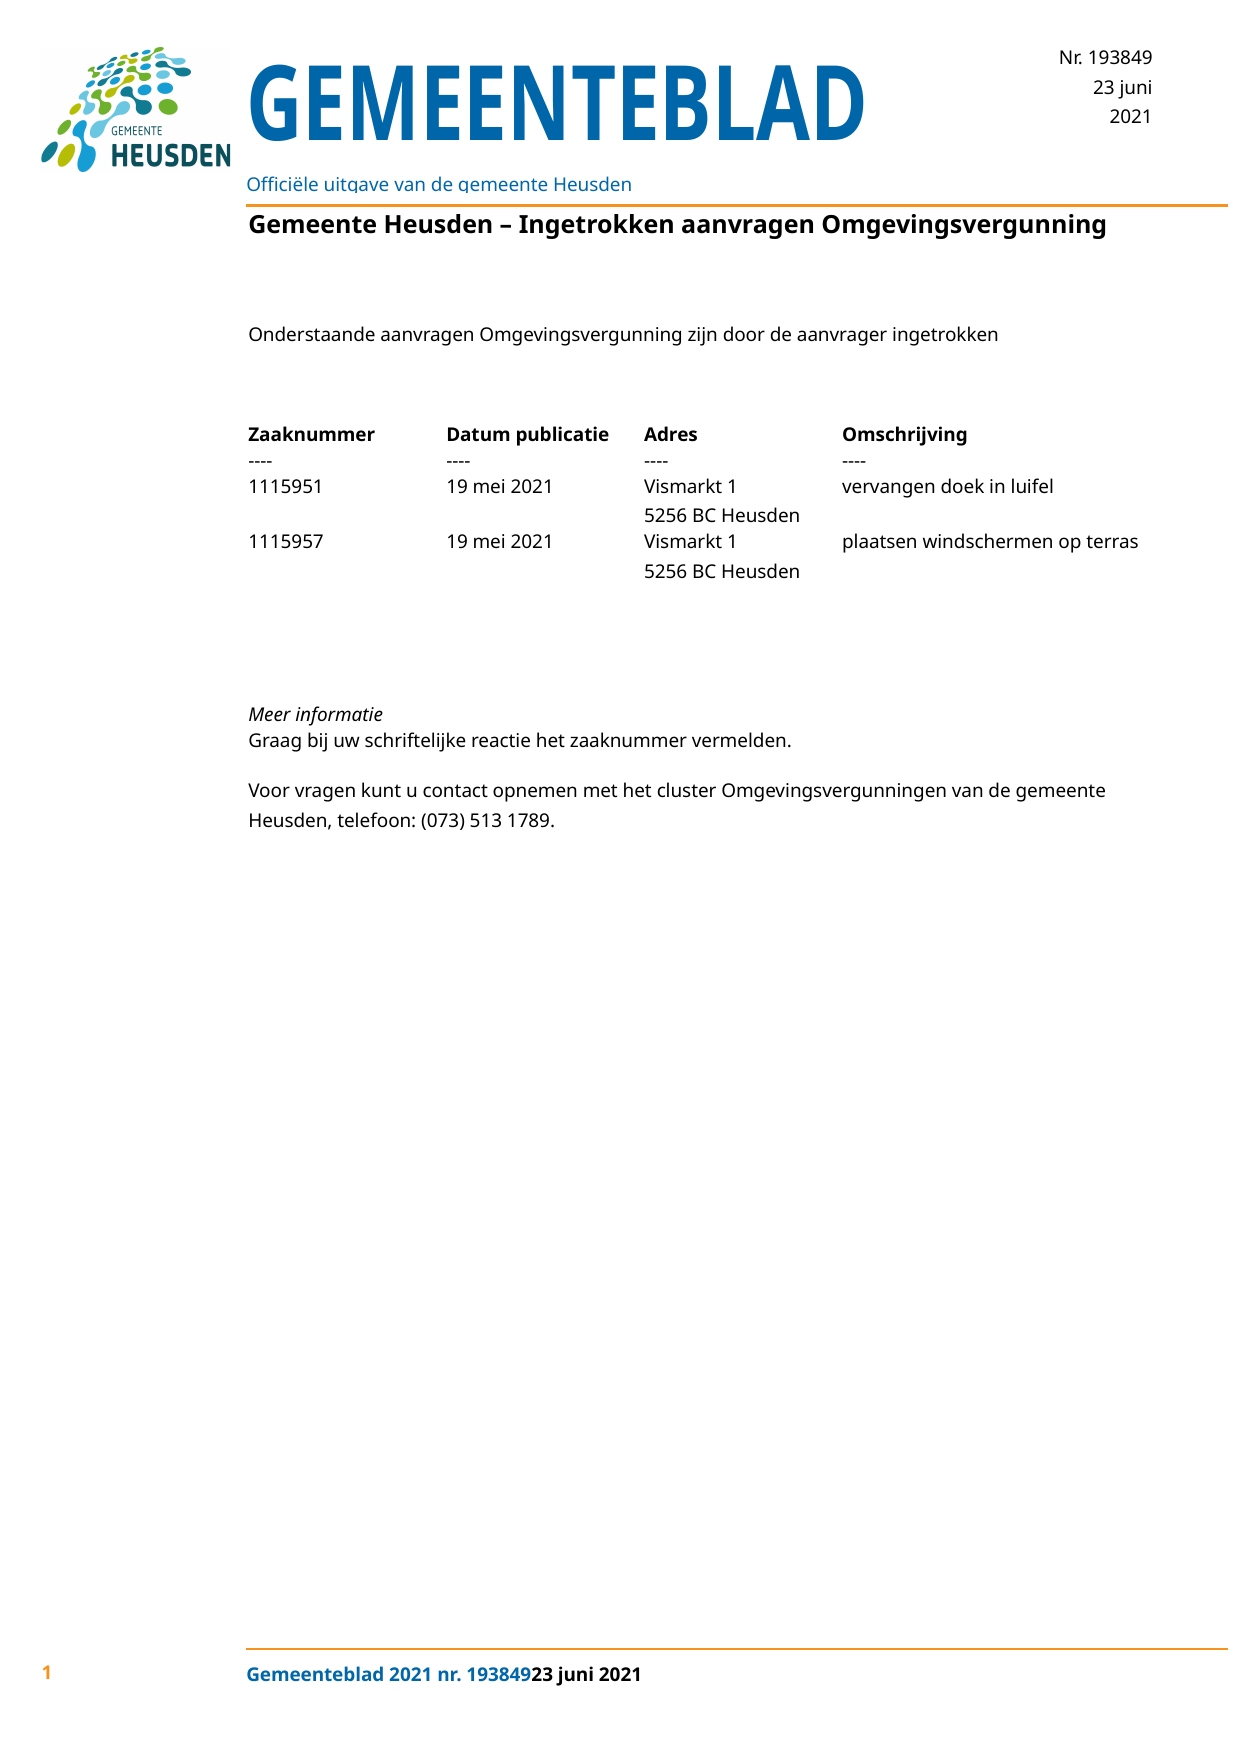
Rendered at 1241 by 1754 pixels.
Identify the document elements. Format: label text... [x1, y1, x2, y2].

table_cell 19 mei 2021 [446, 529, 644, 584]
table_cell ---- [446, 448, 644, 473]
picture [41, 47, 231, 172]
table_cell Vismarkt 1 5256 BC Heusden [644, 529, 842, 584]
text Gemeente Heusden – Ingetrokken aanvragen Omgevingsvergunning [248, 207, 1152, 241]
table_header Datum publicatie [446, 422, 644, 447]
table_cell ---- [644, 448, 842, 473]
table_cell 1115957 [248, 529, 446, 584]
table_cell 1115951 [248, 473, 446, 528]
table_cell ---- [842, 448, 1152, 473]
table_header Zaaknummer [248, 422, 446, 447]
text Graag bij uw schriftelijke reactie het zaaknummer vermelden. [248, 727, 1152, 753]
table_header Omschrijving [842, 422, 1152, 447]
table_cell plaatsen windschermen op terras [842, 529, 1152, 584]
table_cell ---- [248, 448, 446, 473]
table_cell Vismarkt 1 5256 BC Heusden [644, 473, 842, 528]
table_cell 19 mei 2021 [446, 473, 644, 528]
text Onderstaande aanvragen Omgevingsvergunning zijn door de aanvrager ingetrokken [248, 321, 1152, 346]
text Voor vragen kunt u contact opnemen met het cluster Omgevingsvergunningen van de gemeente Heusden, telefoon: (073) 513 1789. [248, 777, 1152, 833]
table_header Adres [644, 422, 842, 447]
text Meer informatie [248, 701, 1152, 727]
table_cell vervangen doek in luifel [842, 473, 1152, 528]
